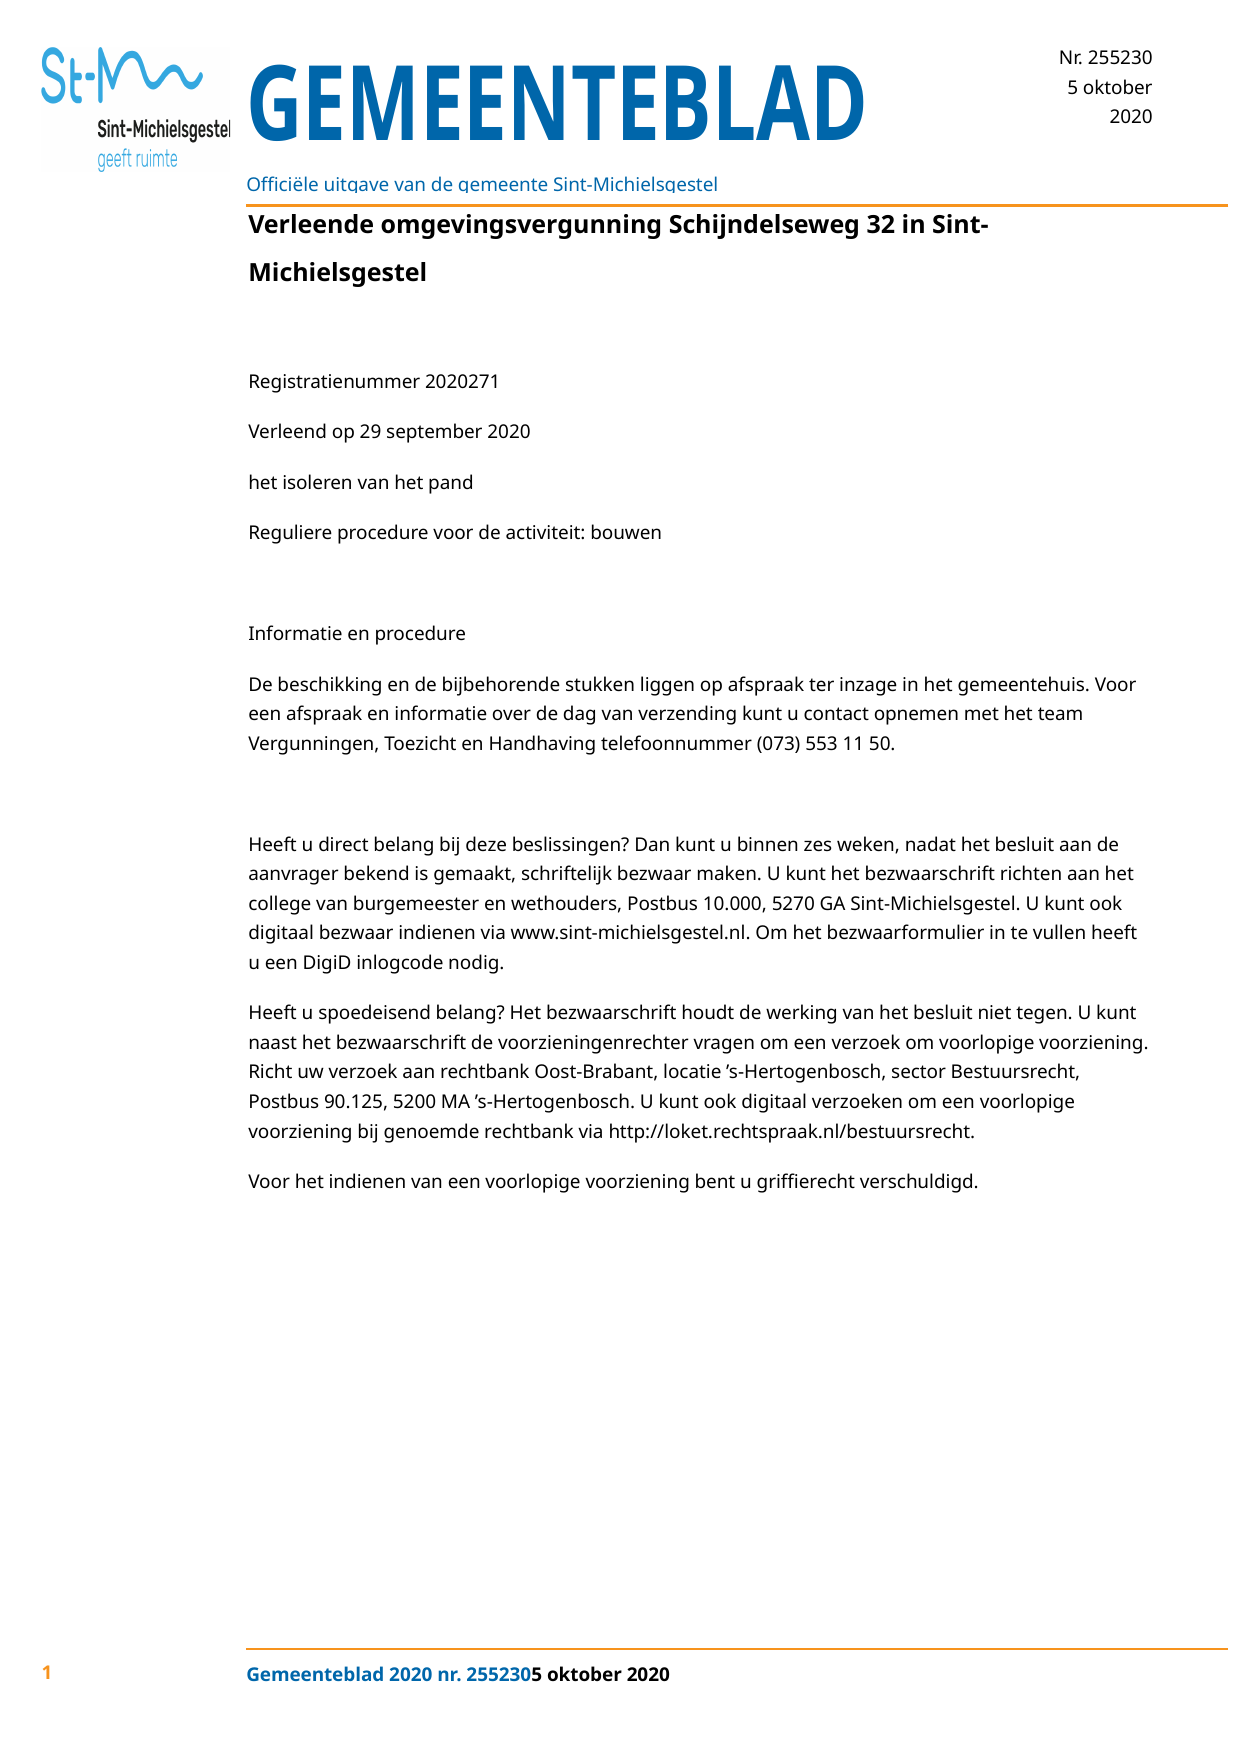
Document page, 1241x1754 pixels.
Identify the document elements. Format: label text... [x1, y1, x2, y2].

text het isoleren van het pand [248, 469, 1152, 495]
text Verleend op 29 september 2020 [248, 419, 1152, 444]
text Voor het indienen van een voorlopige voorziening bent u griffierecht verschuldigd. [248, 1168, 1152, 1194]
text Verleende omgevingsvergunning Schijndelseweg 32 in Sint-Michielsgestel [248, 207, 1152, 288]
text Heeft u spoedeisend belang? Het bezwaarschrift houdt de werking van het besluit niet tegen. U kunt naast het bezwaarschrift de voorzieningenrechter vragen om een verzoek om voorlopige voorziening. Richt uw verzoek aan rechtbank Oost-Brabant, locatie ’s-Hertogenbosch, sector Bestuursrecht, Postbus 90.125, 5200 MA ’s-Hertogenbosch. U kunt ook digitaal verzoeken om een voorlopige voorziening bij genoemde rechtbank via http://loket.rechtspraak.nl/bestuursrecht. [248, 999, 1152, 1144]
text Reguliere procedure voor de activiteit: bouwen [248, 519, 1152, 545]
text Informatie en procedure [248, 620, 1152, 646]
text Registratienummer 2020271 [248, 368, 1152, 394]
picture [41, 47, 231, 172]
text De beschikking en de bijbehorende stukken liggen op afspraak ter inzage in het gemeentehuis. Voor een afspraak en informatie over de dag van verzending kunt u contact opnemen met het team Vergunningen, Toezicht en Handhaving telefoonnummer (073) 553 11 50. [248, 671, 1152, 756]
text Heeft u direct belang bij deze beslissingen? Dan kunt u binnen zes weken, nadat het besluit aan de aanvrager bekend is gemaakt, schriftelijk bezwaar maken. U kunt het bezwaarschrift richten aan het college van burgemeester en wethouders, Postbus 10.000, 5270 GA Sint-Michielsgestel. U kunt ook digitaal bezwaar indienen via www.sint-michielsgestel.nl. Om het bezwaarformulier in te vullen heeft u een DigiD inlogcode nodig. [248, 831, 1152, 975]
